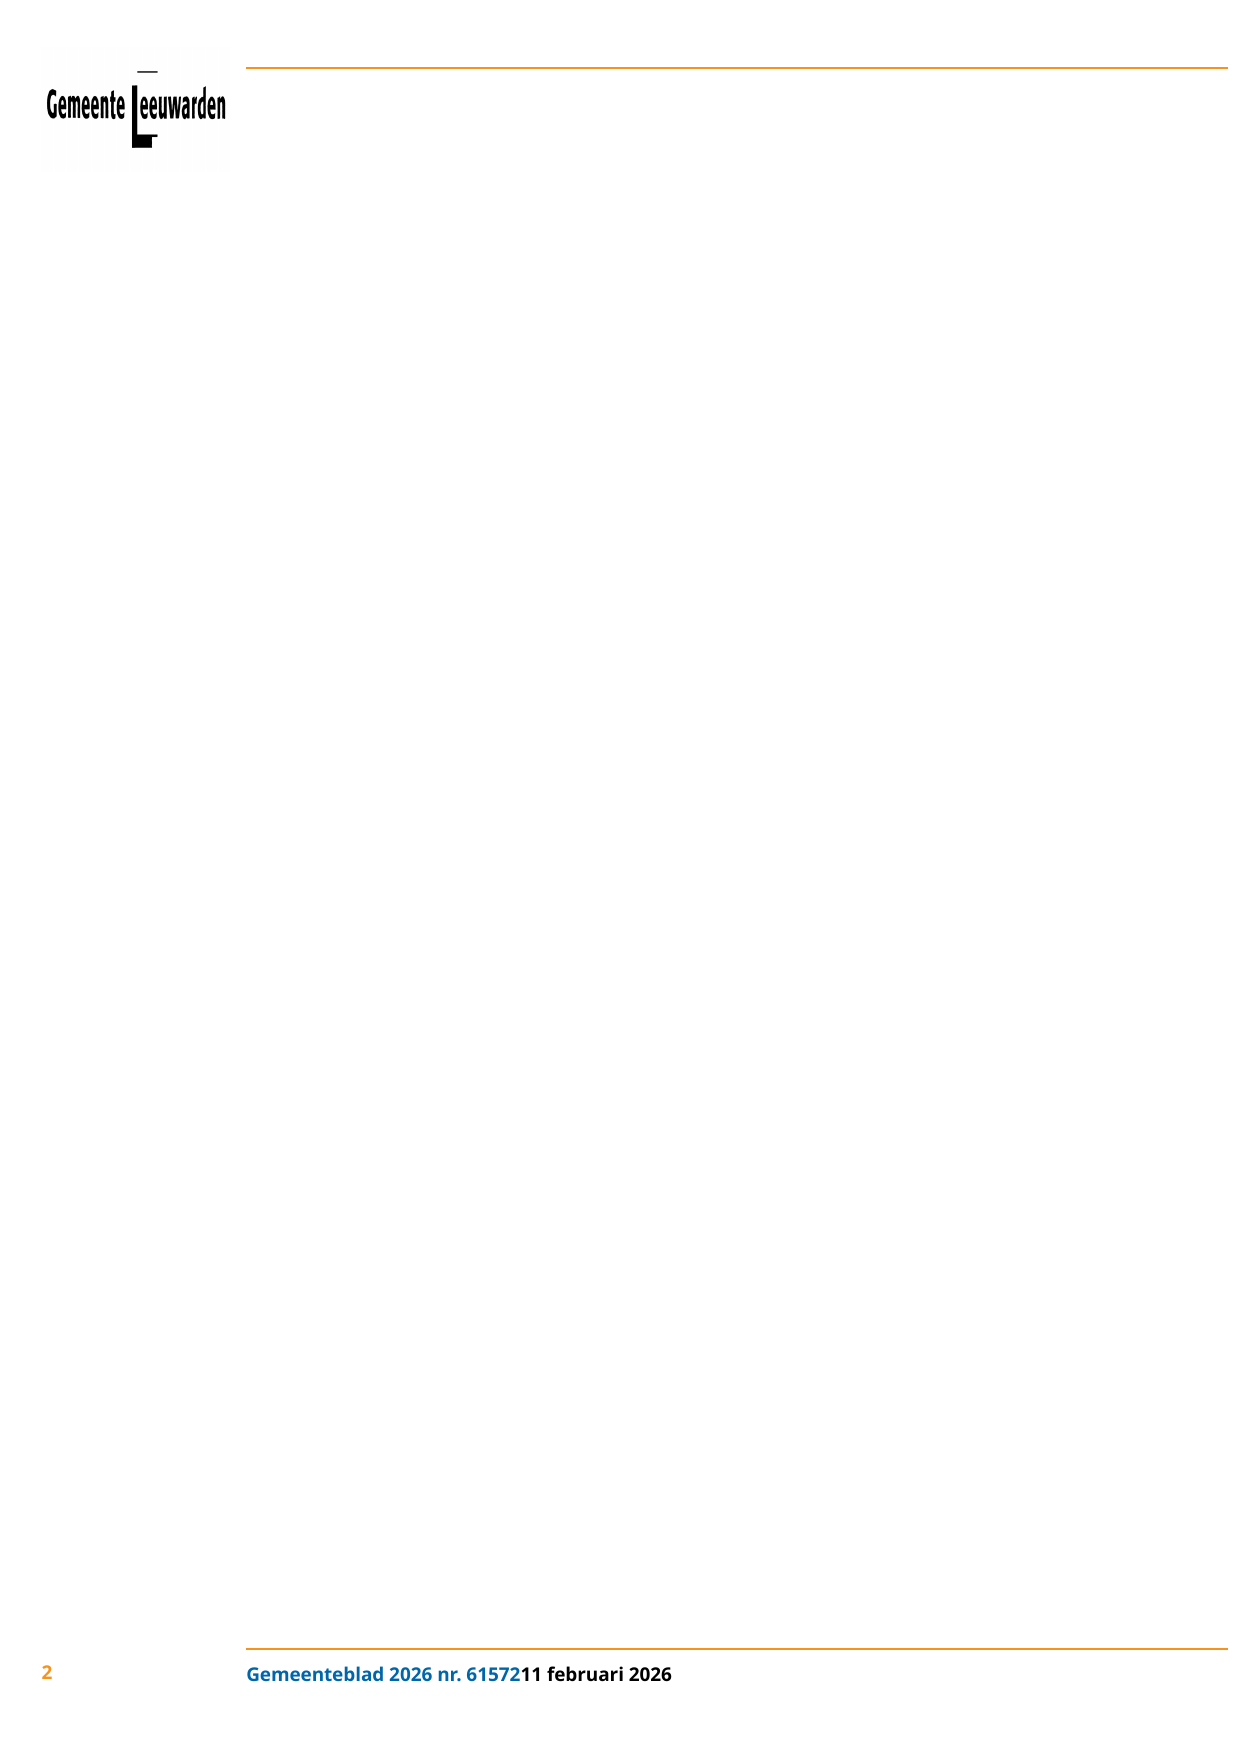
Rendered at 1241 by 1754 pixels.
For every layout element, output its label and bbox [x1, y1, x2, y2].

picture [41, 47, 231, 172]
